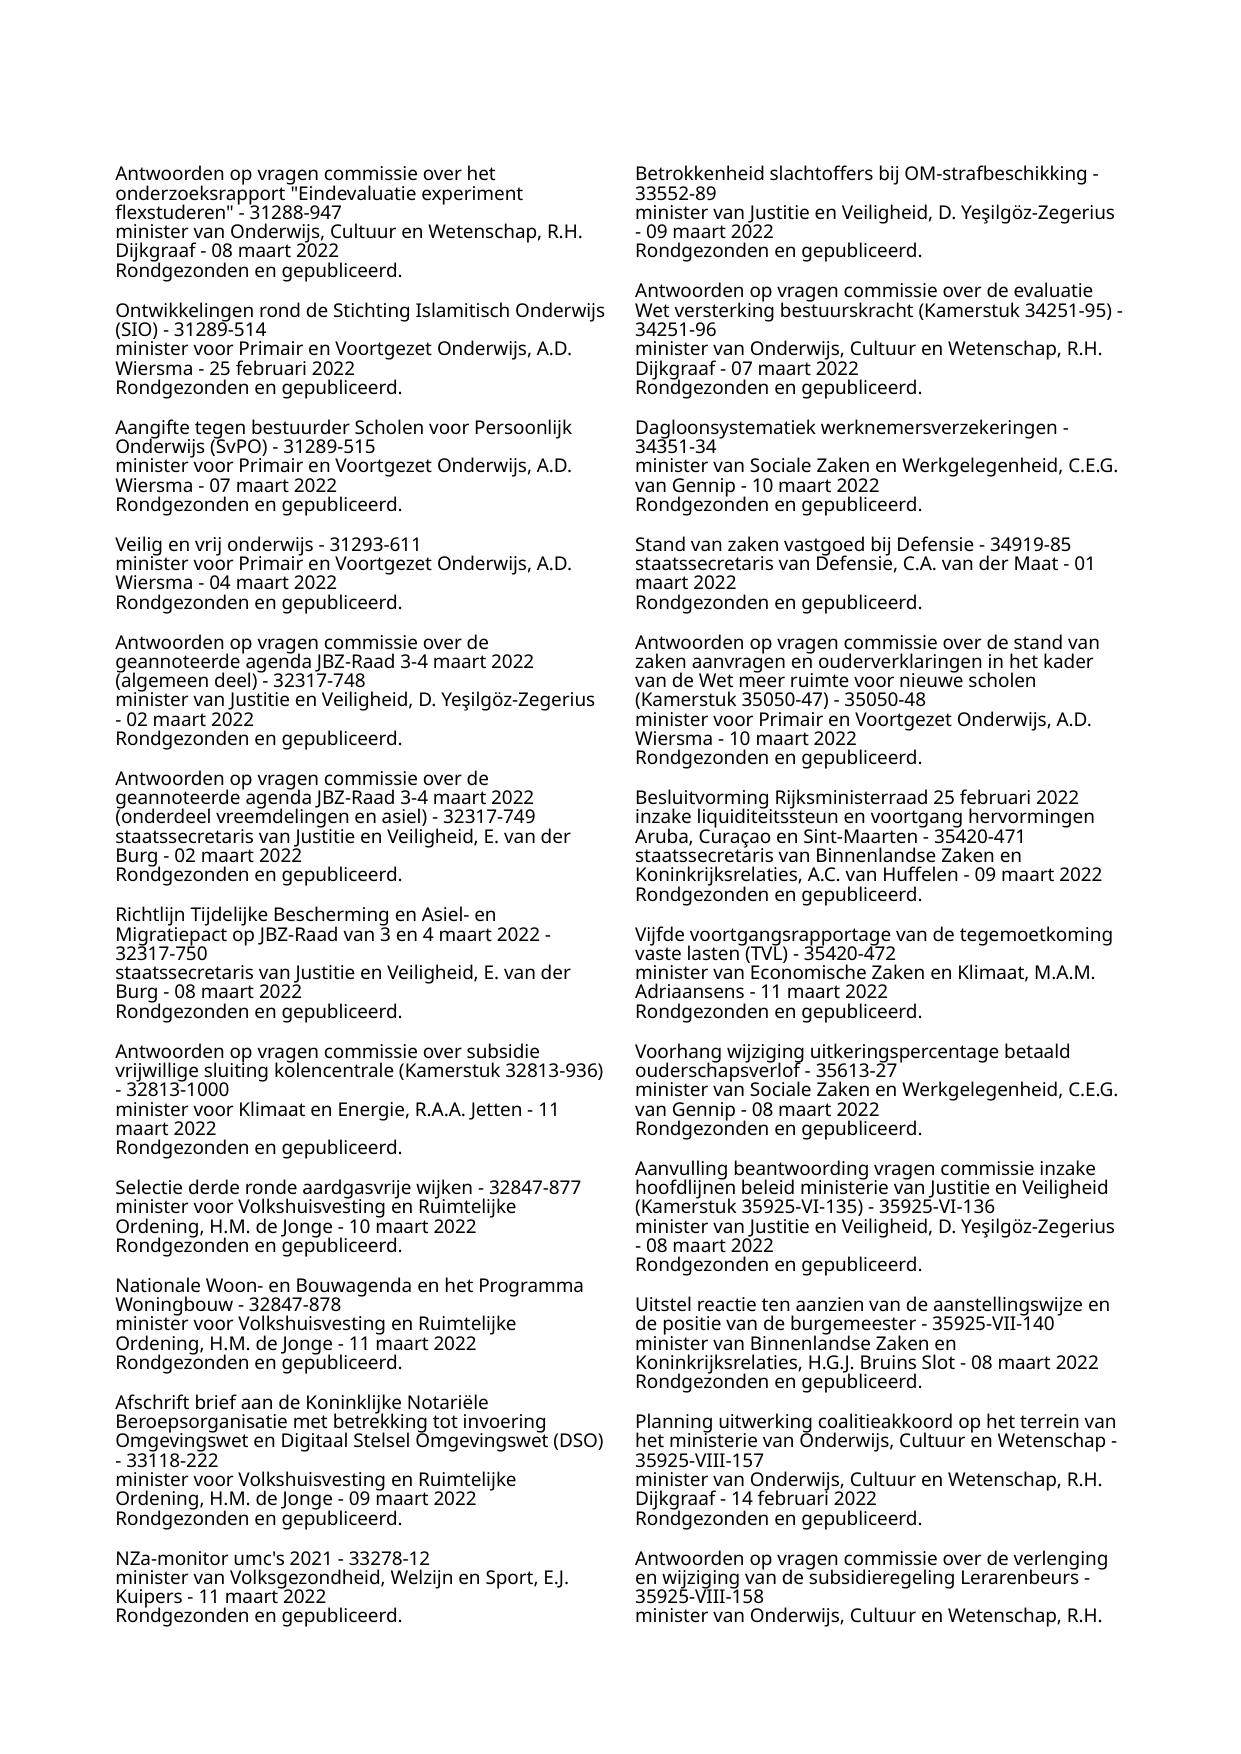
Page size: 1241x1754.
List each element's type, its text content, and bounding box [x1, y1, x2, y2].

text Antwoorden op vragen commissie over de verlenging en wijziging van de subsidieregeling Lerarenbeurs - 35925-VIII-158 [635, 1549, 1125, 1607]
text Rondgezonden en gepubliceerd. [635, 1509, 1125, 1529]
text Rondgezonden en gepubliceerd. [115, 730, 605, 749]
text Antwoorden op vragen commissie over de geannoteerde agenda JBZ-Raad 3-4 maart 2022 (onderdeel vreemdelingen en asiel) - 32317-749 [115, 770, 605, 828]
text minister van Onderwijs, Cultuur en Wetenschap, R.H. Dijkgraaf - 14 februari 2022 [635, 1471, 1125, 1509]
text Rondgezonden en gepubliceerd. [635, 379, 1125, 398]
text minister voor Primair en Voortgezet Onderwijs, A.D. Wiersma - 25 februari 2022 [115, 340, 605, 379]
text NZa-monitor umc's 2021 - 33278-12 [115, 1549, 605, 1569]
text Nationale Woon- en Bouwagenda en het Programma Woningbouw - 32847-878 [115, 1277, 605, 1315]
text minister van Onderwijs, Cultuur en Wetenschap, R.H. Dijkgraaf - 08 maart 2022 [115, 223, 605, 262]
text Richtlijn Tijdelijke Bescherming en Asiel- en Migratiepact op JBZ-Raad van 3 en 4 maart 2022 - 32317-750 [115, 906, 605, 964]
text Antwoorden op vragen commissie over de geannoteerde agenda JBZ-Raad 3-4 maart 2022 (algemeen deel) - 32317-748 [115, 634, 605, 691]
text Dagloonsystematiek werknemersverzekeringen - 34351-34 [635, 419, 1125, 457]
text Aanvulling beantwoording vragen commissie inzake hoofdlijnen beleid ministerie van Justitie en Veiligheid (Kamerstuk 35925-VI-135) - 35925-VI-136 [635, 1160, 1125, 1218]
text Afschrift brief aan de Koninklijke Notariële Beroepsorganisatie met betrekking tot invoering Omgevingswet en Digitaal Stelsel Omgevingswet (DSO) - 33118-222 [115, 1394, 605, 1471]
text Antwoorden op vragen commissie over subsidie vrijwillige sluiting kolencentrale (Kamerstuk 32813-936) - 32813-1000 [115, 1043, 605, 1101]
text Rondgezonden en gepubliceerd. [115, 1509, 605, 1529]
text Rondgezonden en gepubliceerd. [635, 594, 1125, 613]
text staatssecretaris van Justitie en Veiligheid, E. van der Burg - 02 maart 2022 [115, 828, 605, 866]
text Rondgezonden en gepubliceerd. [635, 1120, 1125, 1139]
text Rondgezonden en gepubliceerd. [115, 496, 605, 515]
text Vijfde voortgangsrapportage van de tegemoetkoming vaste lasten (TVL) - 35420-472 [635, 926, 1125, 964]
text minister voor Primair en Voortgezet Onderwijs, A.D. Wiersma - 10 maart 2022 [635, 711, 1125, 749]
text Rondgezonden en gepubliceerd. [115, 594, 605, 613]
text Planning uitwerking coalitieakkoord op het terrein van het ministerie van Onderwijs, Cultuur en Wetenschap - 35925-VIII-157 [635, 1413, 1125, 1471]
text Rondgezonden en gepubliceerd. [635, 1373, 1125, 1392]
text Voorhang wijziging uitkeringspercentage betaald ouderschapsverlof - 35613-27 [635, 1043, 1125, 1081]
text Rondgezonden en gepubliceerd. [115, 1237, 605, 1256]
text Antwoorden op vragen commissie over het onderzoeksrapport "Eindevaluatie experiment flexstuderen" - 31288-947 [115, 165, 605, 223]
text minister voor Primair en Voortgezet Onderwijs, A.D. Wiersma - 07 maart 2022 [115, 457, 605, 496]
text Rondgezonden en gepubliceerd. [635, 1003, 1125, 1022]
text minister voor Volkshuisvesting en Ruimtelijke Ordening, H.M. de Jonge - 10 maart 2022 [115, 1198, 605, 1237]
text minister van Binnenlandse Zaken en Koninkrijksrelaties, H.G.J. Bruins Slot - 08 maart 2022 [635, 1335, 1125, 1373]
text Rondgezonden en gepubliceerd. [115, 379, 605, 398]
text minister van Onderwijs, Cultuur en Wetenschap, R.H. [635, 1607, 1125, 1627]
text minister van Economische Zaken en Klimaat, M.A.M. Adriaansens - 11 maart 2022 [635, 964, 1125, 1003]
text minister van Justitie en Veiligheid, D. Yeşilgöz-Zegerius - 02 maart 2022 [115, 691, 605, 730]
text staatssecretaris van Justitie en Veiligheid, E. van der Burg - 08 maart 2022 [115, 964, 605, 1003]
text minister van Sociale Zaken en Werkgelegenheid, C.E.G. van Gennip - 08 maart 2022 [635, 1081, 1125, 1120]
text Rondgezonden en gepubliceerd. [115, 1354, 605, 1373]
text Rondgezonden en gepubliceerd. [115, 1003, 605, 1022]
text minister van Sociale Zaken en Werkgelegenheid, C.E.G. van Gennip - 10 maart 2022 [635, 457, 1125, 496]
text Rondgezonden en gepubliceerd. [635, 749, 1125, 768]
text Rondgezonden en gepubliceerd. [635, 242, 1125, 262]
text minister voor Primair en Voortgezet Onderwijs, A.D. Wiersma - 04 maart 2022 [115, 555, 605, 594]
text Veilig en vrij onderwijs - 31293-611 [115, 536, 605, 555]
text Stand van zaken vastgoed bij Defensie - 34919-85 [635, 536, 1125, 555]
text minister voor Klimaat en Energie, R.A.A. Jetten - 11 maart 2022 [115, 1101, 605, 1139]
text Antwoorden op vragen commissie over de stand van zaken aanvragen en ouderverklaringen in het kader van de Wet meer ruimte voor nieuwe scholen (Kamerstuk 35050-47) - 35050-48 [635, 634, 1125, 711]
text Rondgezonden en gepubliceerd. [635, 1256, 1125, 1275]
text Rondgezonden en gepubliceerd. [635, 496, 1125, 515]
text minister van Onderwijs, Cultuur en Wetenschap, R.H. Dijkgraaf - 07 maart 2022 [635, 340, 1125, 379]
text Aangifte tegen bestuurder Scholen voor Persoonlijk Onderwijs (SvPO) - 31289-515 [115, 419, 605, 457]
text minister voor Volkshuisvesting en Ruimtelijke Ordening, H.M. de Jonge - 09 maart 2022 [115, 1471, 605, 1509]
text Ontwikkelingen rond de Stichting Islamitisch Onderwijs (SIO) - 31289-514 [115, 302, 605, 340]
text Antwoorden op vragen commissie over de evaluatie Wet versterking bestuurskracht (Kamerstuk 34251-95) - 34251-96 [635, 282, 1125, 340]
text staatssecretaris van Defensie, C.A. van der Maat - 01 maart 2022 [635, 555, 1125, 594]
text Rondgezonden en gepubliceerd. [115, 262, 605, 281]
text Betrokkenheid slachtoffers bij OM-strafbeschikking - 33552-89 [635, 165, 1125, 204]
text minister van Justitie en Veiligheid, D. Yeşilgöz-Zegerius - 09 maart 2022 [635, 204, 1125, 242]
text minister van Volksgezondheid, Welzijn en Sport, E.J. Kuipers - 11 maart 2022 [115, 1569, 605, 1607]
text minister voor Volkshuisvesting en Ruimtelijke Ordening, H.M. de Jonge - 11 maart 2022 [115, 1315, 605, 1354]
text Besluitvorming Rijksministerraad 25 februari 2022 inzake liquiditeitssteun en voortgang hervormingen Aruba, Curaçao en Sint-Maarten - 35420-471 [635, 789, 1125, 847]
text staatssecretaris van Binnenlandse Zaken en Koninkrijksrelaties, A.C. van Huffelen - 09 maart 2022 [635, 847, 1125, 886]
text Rondgezonden en gepubliceerd. [115, 1139, 605, 1158]
text minister van Justitie en Veiligheid, D. Yeşilgöz-Zegerius - 08 maart 2022 [635, 1218, 1125, 1256]
text Selectie derde ronde aardgasvrije wijken - 32847-877 [115, 1179, 605, 1198]
text Uitstel reactie ten aanzien van de aanstellingswijze en de positie van de burgemeester - 35925-VII-140 [635, 1296, 1125, 1335]
text Rondgezonden en gepubliceerd. [115, 1607, 605, 1627]
text Rondgezonden en gepubliceerd. [635, 886, 1125, 905]
text Rondgezonden en gepubliceerd. [115, 866, 605, 886]
